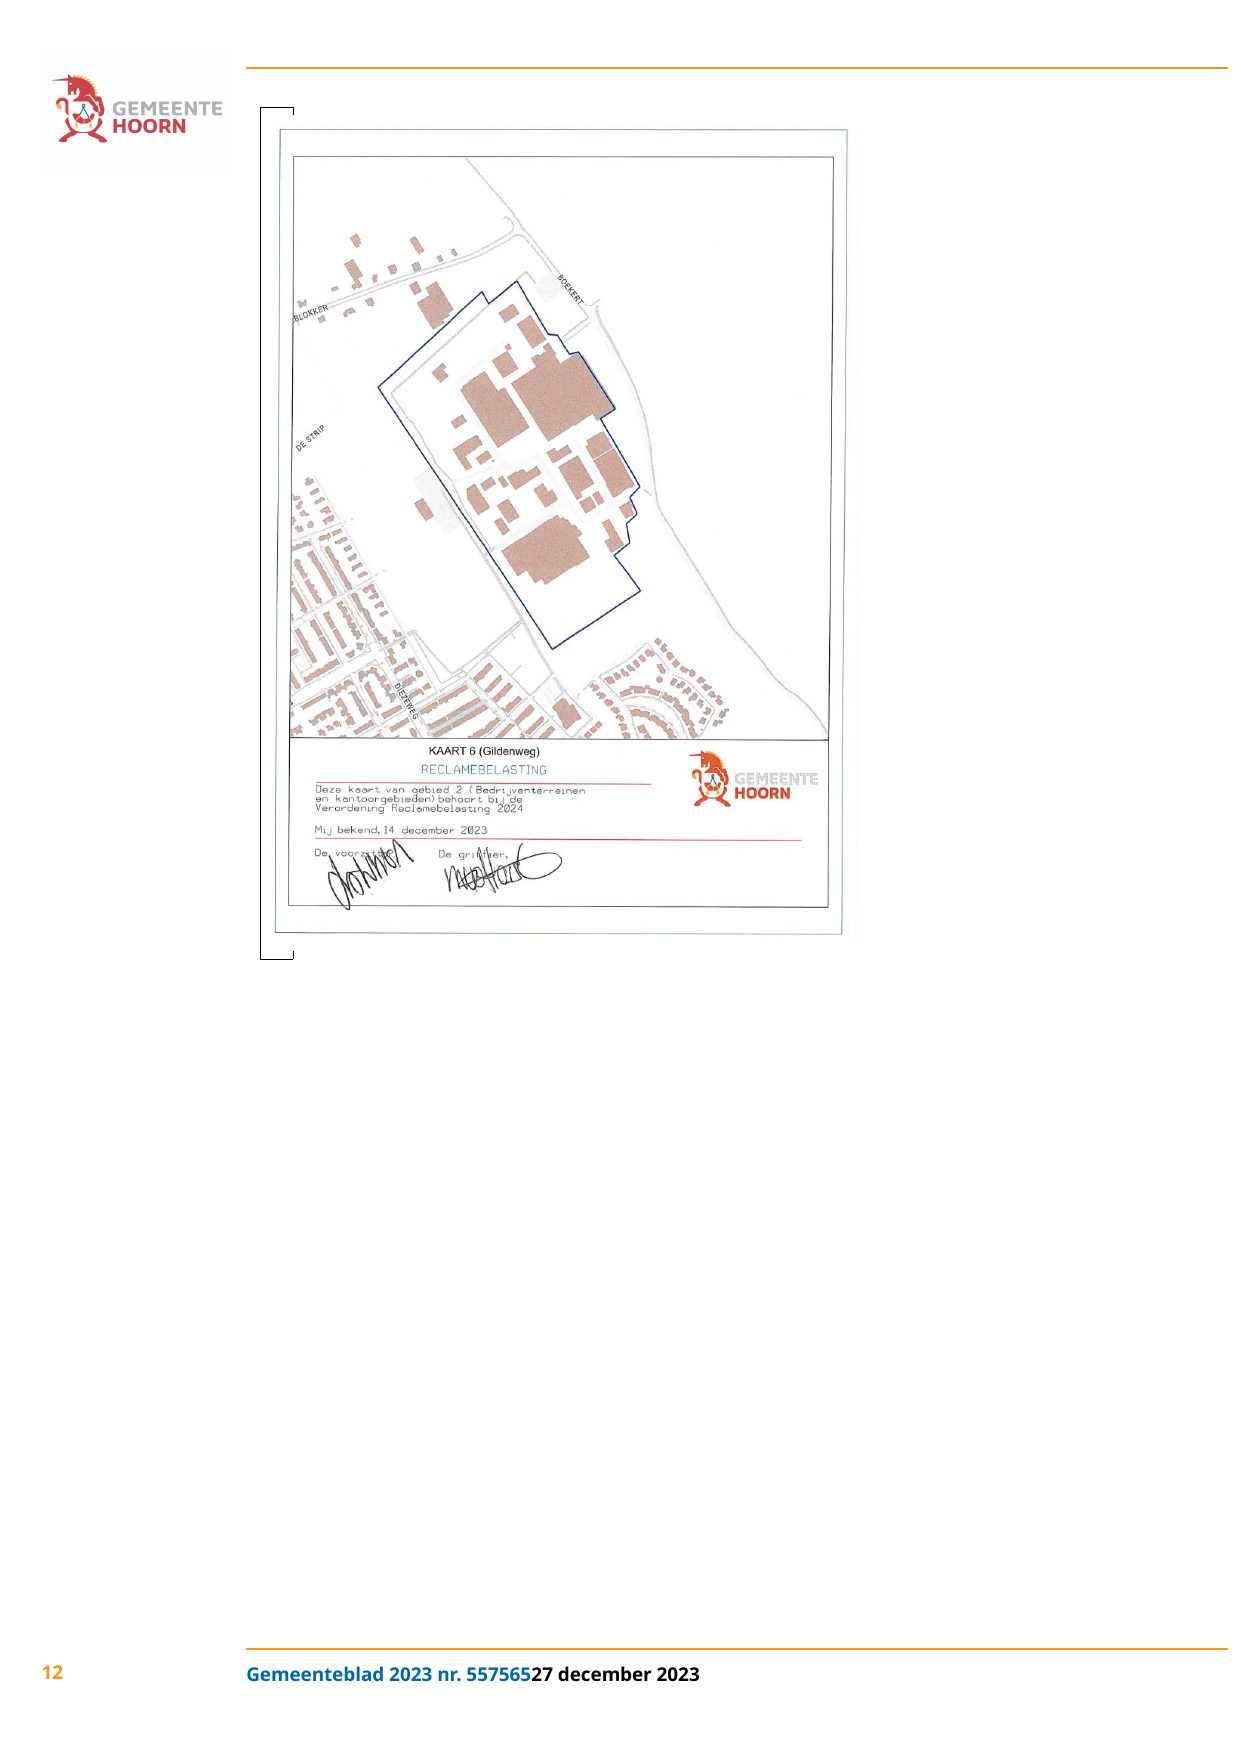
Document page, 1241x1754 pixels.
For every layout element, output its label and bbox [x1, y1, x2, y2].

picture [41, 47, 231, 172]
picture [268, 115, 860, 951]
